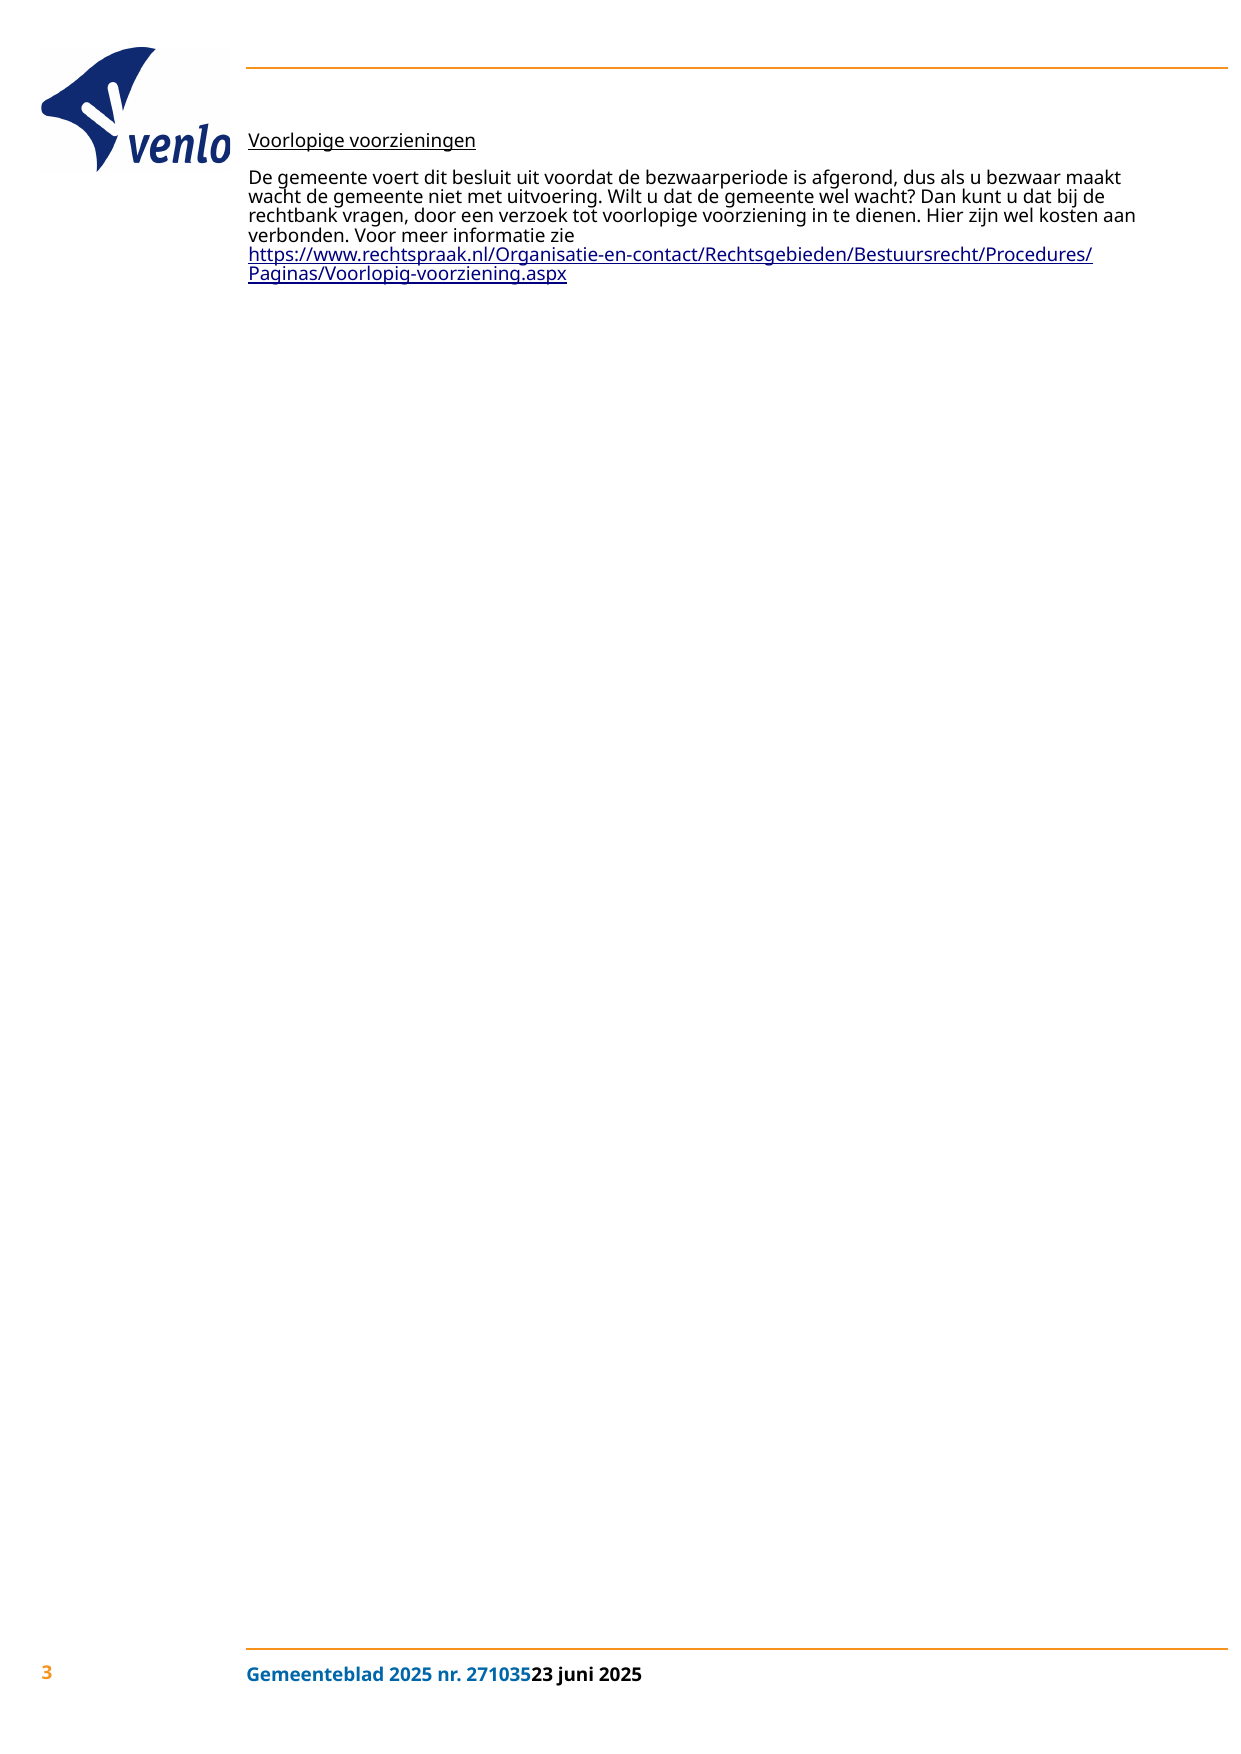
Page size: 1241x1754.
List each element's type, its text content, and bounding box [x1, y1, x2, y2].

text De gemeente voert dit besluit uit voordat de bezwaarperiode is afgerond, dus als u bezwaar maakt wacht de gemeente niet met uitvoering. Wilt u dat de gemeente wel wacht? Dan kunt u dat bij de rechtbank vragen, door een verzoek tot voorlopige voorziening in te dienen. Hier zijn wel kosten aan verbonden. Voor meer informatie zie https://www.rechtspraak.nl/Organisatie-en-contact/Rechtsgebieden/Bestuursrecht/Procedures/Paginas/Voorlopig-voorziening.aspx [248, 169, 1152, 284]
picture [41, 47, 231, 172]
text Voorlopige voorzieningen [248, 132, 1152, 151]
